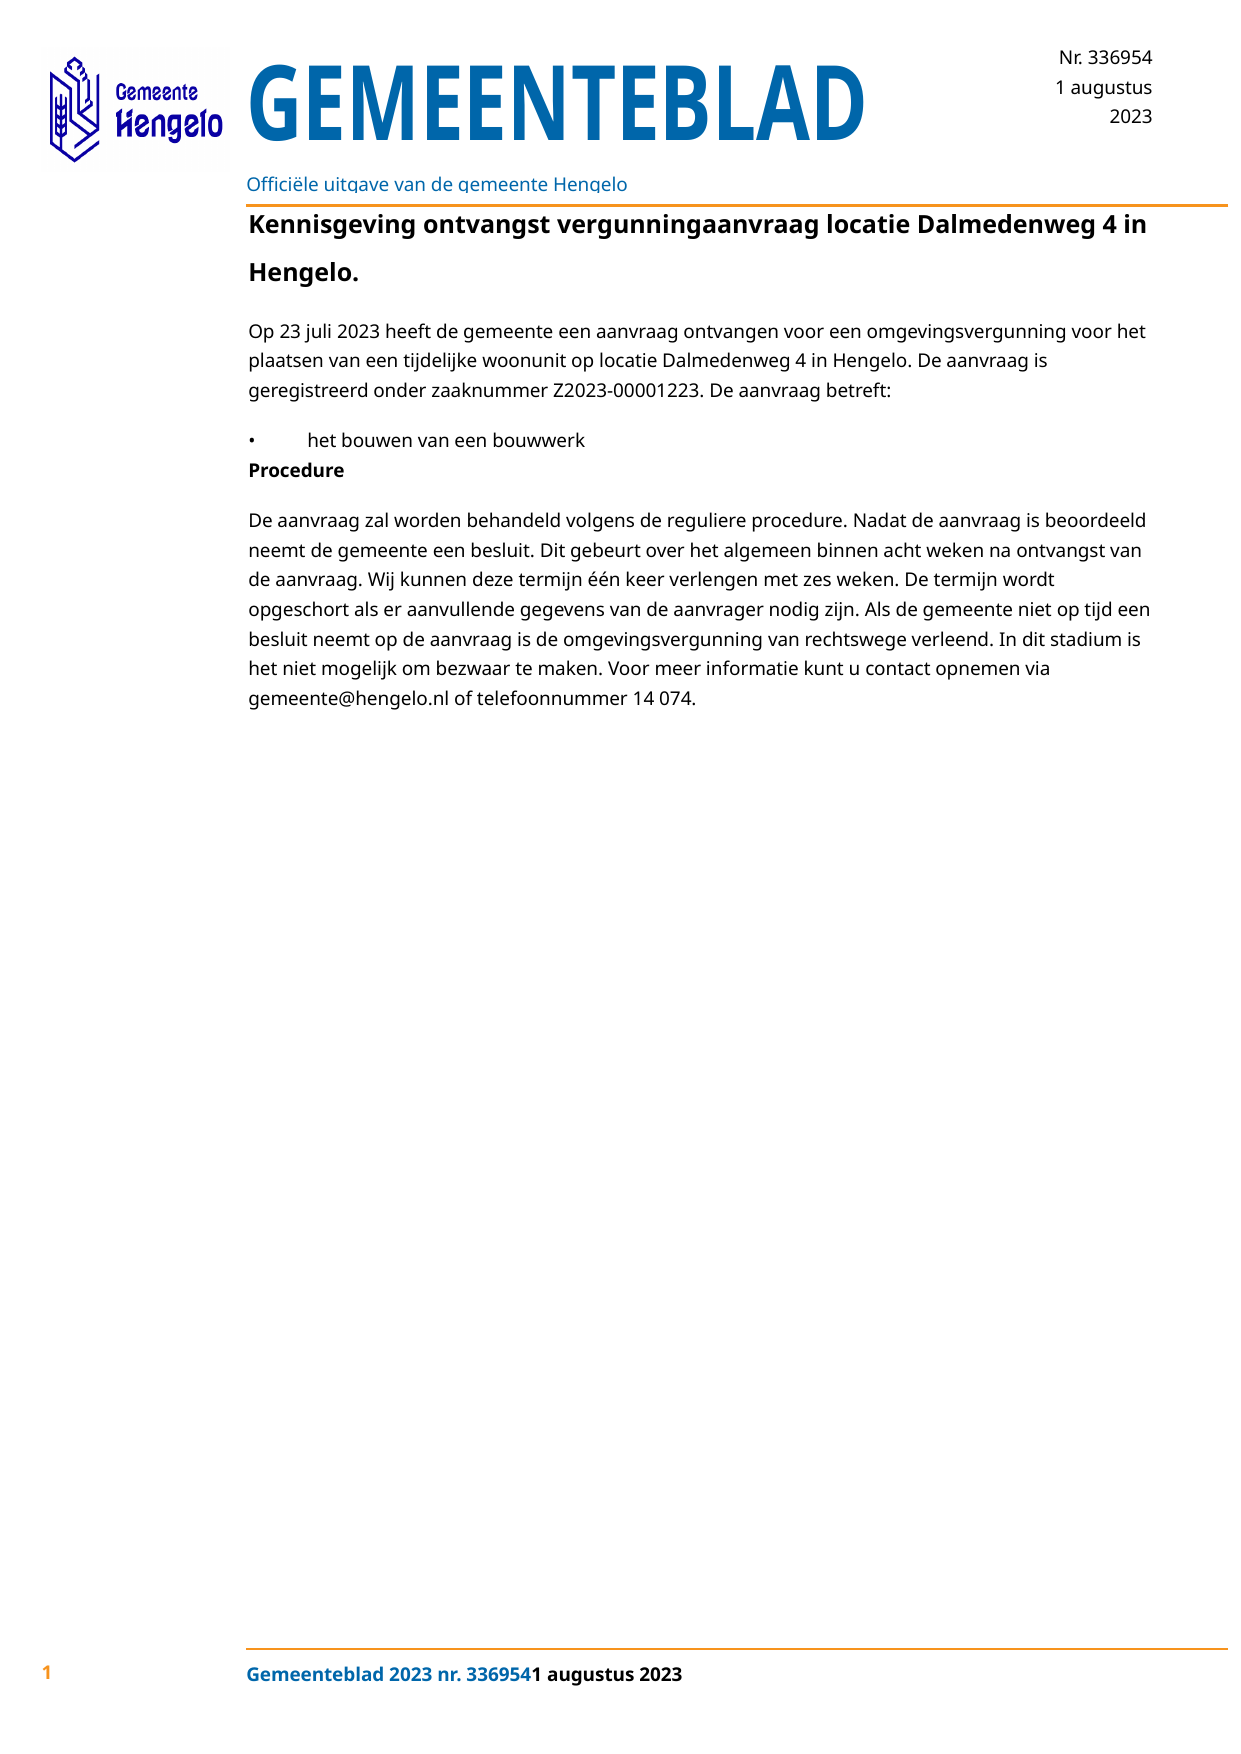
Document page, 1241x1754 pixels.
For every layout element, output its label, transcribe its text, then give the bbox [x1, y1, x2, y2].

text Op 23 juli 2023 heeft de gemeente een aanvraag ontvangen voor een omgevingsvergunning voor het plaatsen van een tijdelijke woonunit op locatie Dalmedenweg 4 in Hengelo. De aanvraag is geregistreerd onder zaaknummer Z2023-00001223. De aanvraag betreft: [248, 318, 1152, 403]
list het bouwen van een bouwwerk [248, 427, 1152, 453]
text Procedure [248, 457, 1152, 483]
text Kennisgeving ontvangst vergunningaanvraag locatie Dalmedenweg 4 in Hengelo. [248, 207, 1152, 288]
picture [41, 47, 231, 172]
text De aanvraag zal worden behandeld volgens de reguliere procedure. Nadat de aanvraag is beoordeeld neemt de gemeente een besluit. Dit gebeurt over het algemeen binnen acht weken na ontvangst van de aanvraag. Wij kunnen deze termijn één keer verlengen met zes weken. De termijn wordt opgeschort als er aanvullende gegevens van de aanvrager nodig zijn. Als de gemeente niet op tijd een besluit neemt op de aanvraag is de omgevingsvergunning van rechtswege verleend. In dit stadium is het niet mogelijk om bezwaar te maken. Voor meer informatie kunt u contact opnemen via gemeente@hengelo.nl of telefoonnummer 14 074. [248, 507, 1152, 711]
